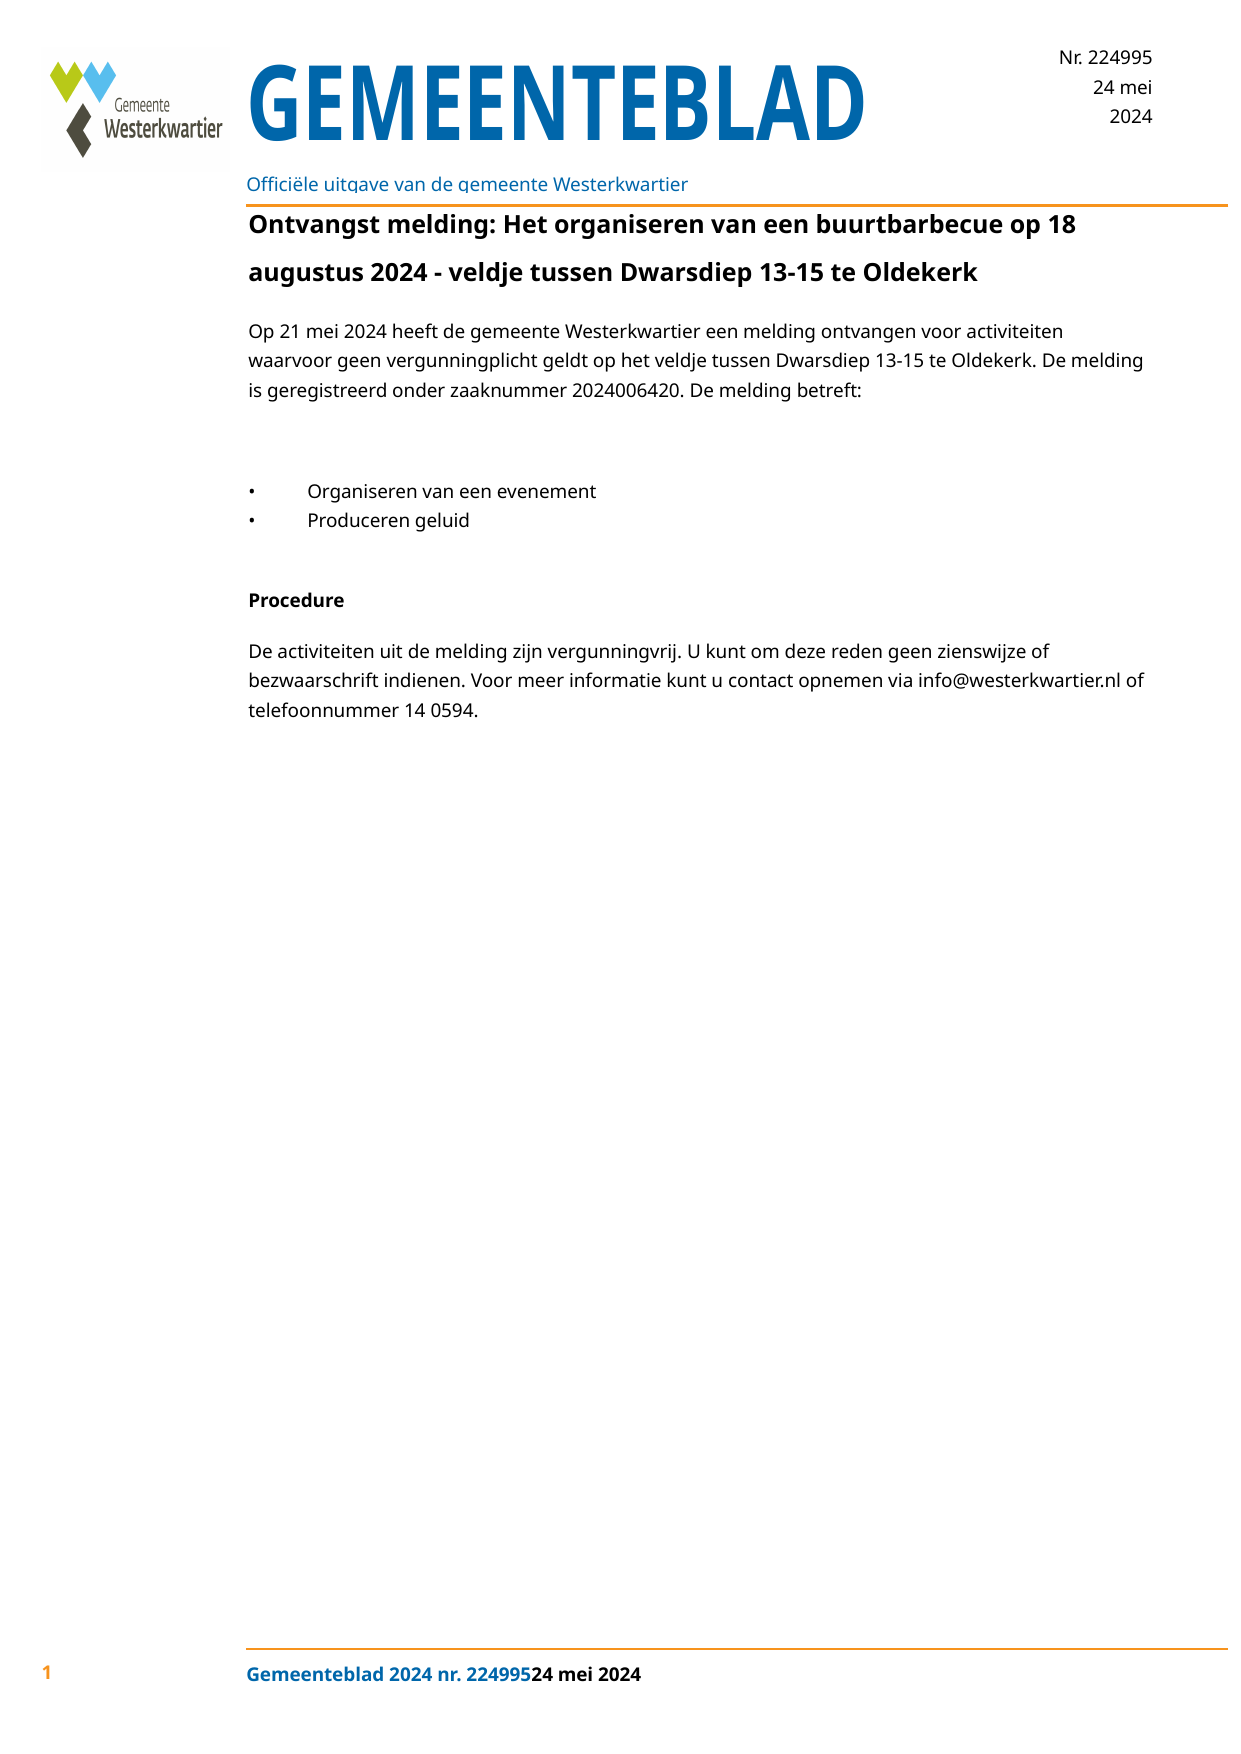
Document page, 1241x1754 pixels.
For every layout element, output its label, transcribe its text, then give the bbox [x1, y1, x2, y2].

text De activiteiten uit de melding zijn vergunningvrij. U kunt om deze reden geen zienswijze of bezwaarschrift indienen. Voor meer informatie kunt u contact opnemen via info@westerkwartier.nl of telefoonnummer 14 0594. [248, 638, 1152, 723]
picture [41, 47, 231, 172]
text Ontvangst melding: Het organiseren van een buurtbarbecue op 18 augustus 2024 - veldje tussen Dwarsdiep 13-15 te Oldekerk [248, 207, 1152, 288]
text Procedure [248, 587, 1152, 613]
list Produceren geluid [248, 507, 1152, 533]
list Organiseren van een evenement [248, 478, 1152, 504]
text Op 21 mei 2024 heeft de gemeente Westerkwartier een melding ontvangen voor activiteiten waarvoor geen vergunningplicht geldt op het veldje tussen Dwarsdiep 13-15 te Oldekerk. De melding is geregistreerd onder zaaknummer 2024006420. De melding betreft: [248, 318, 1152, 403]
